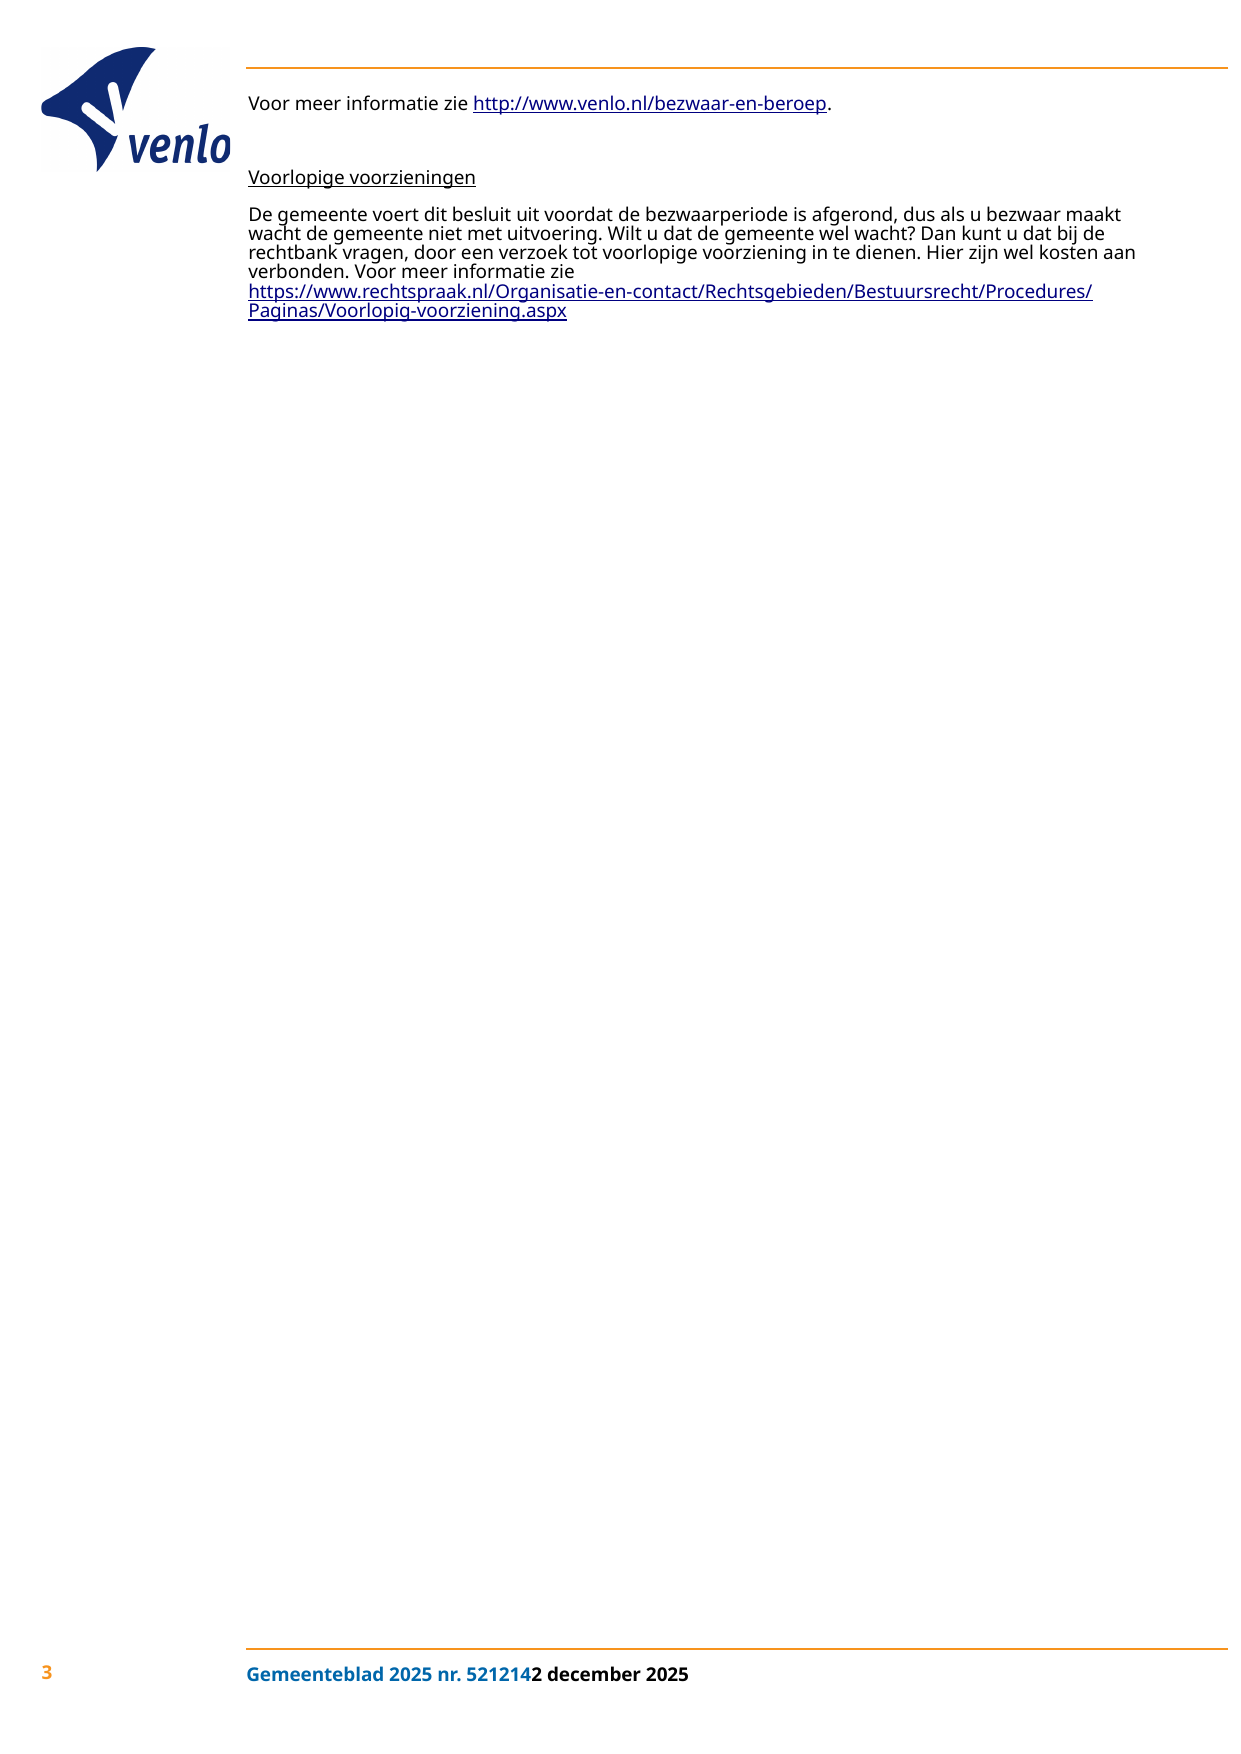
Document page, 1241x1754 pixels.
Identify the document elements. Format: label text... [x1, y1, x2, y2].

text Voor meer informatie zie http://www.venlo.nl/bezwaar-en-beroep. [248, 95, 1152, 114]
text De gemeente voert dit besluit uit voordat de bezwaarperiode is afgerond, dus als u bezwaar maakt wacht de gemeente niet met uitvoering. Wilt u dat de gemeente wel wacht? Dan kunt u dat bij de rechtbank vragen, door een verzoek tot voorlopige voorziening in te dienen. Hier zijn wel kosten aan verbonden. Voor meer informatie zie https://www.rechtspraak.nl/Organisatie-en-contact/Rechtsgebieden/Bestuursrecht/Procedures/Paginas/Voorlopig-voorziening.aspx [248, 206, 1152, 321]
text Voorlopige voorzieningen [248, 169, 1152, 188]
picture [41, 47, 231, 172]
